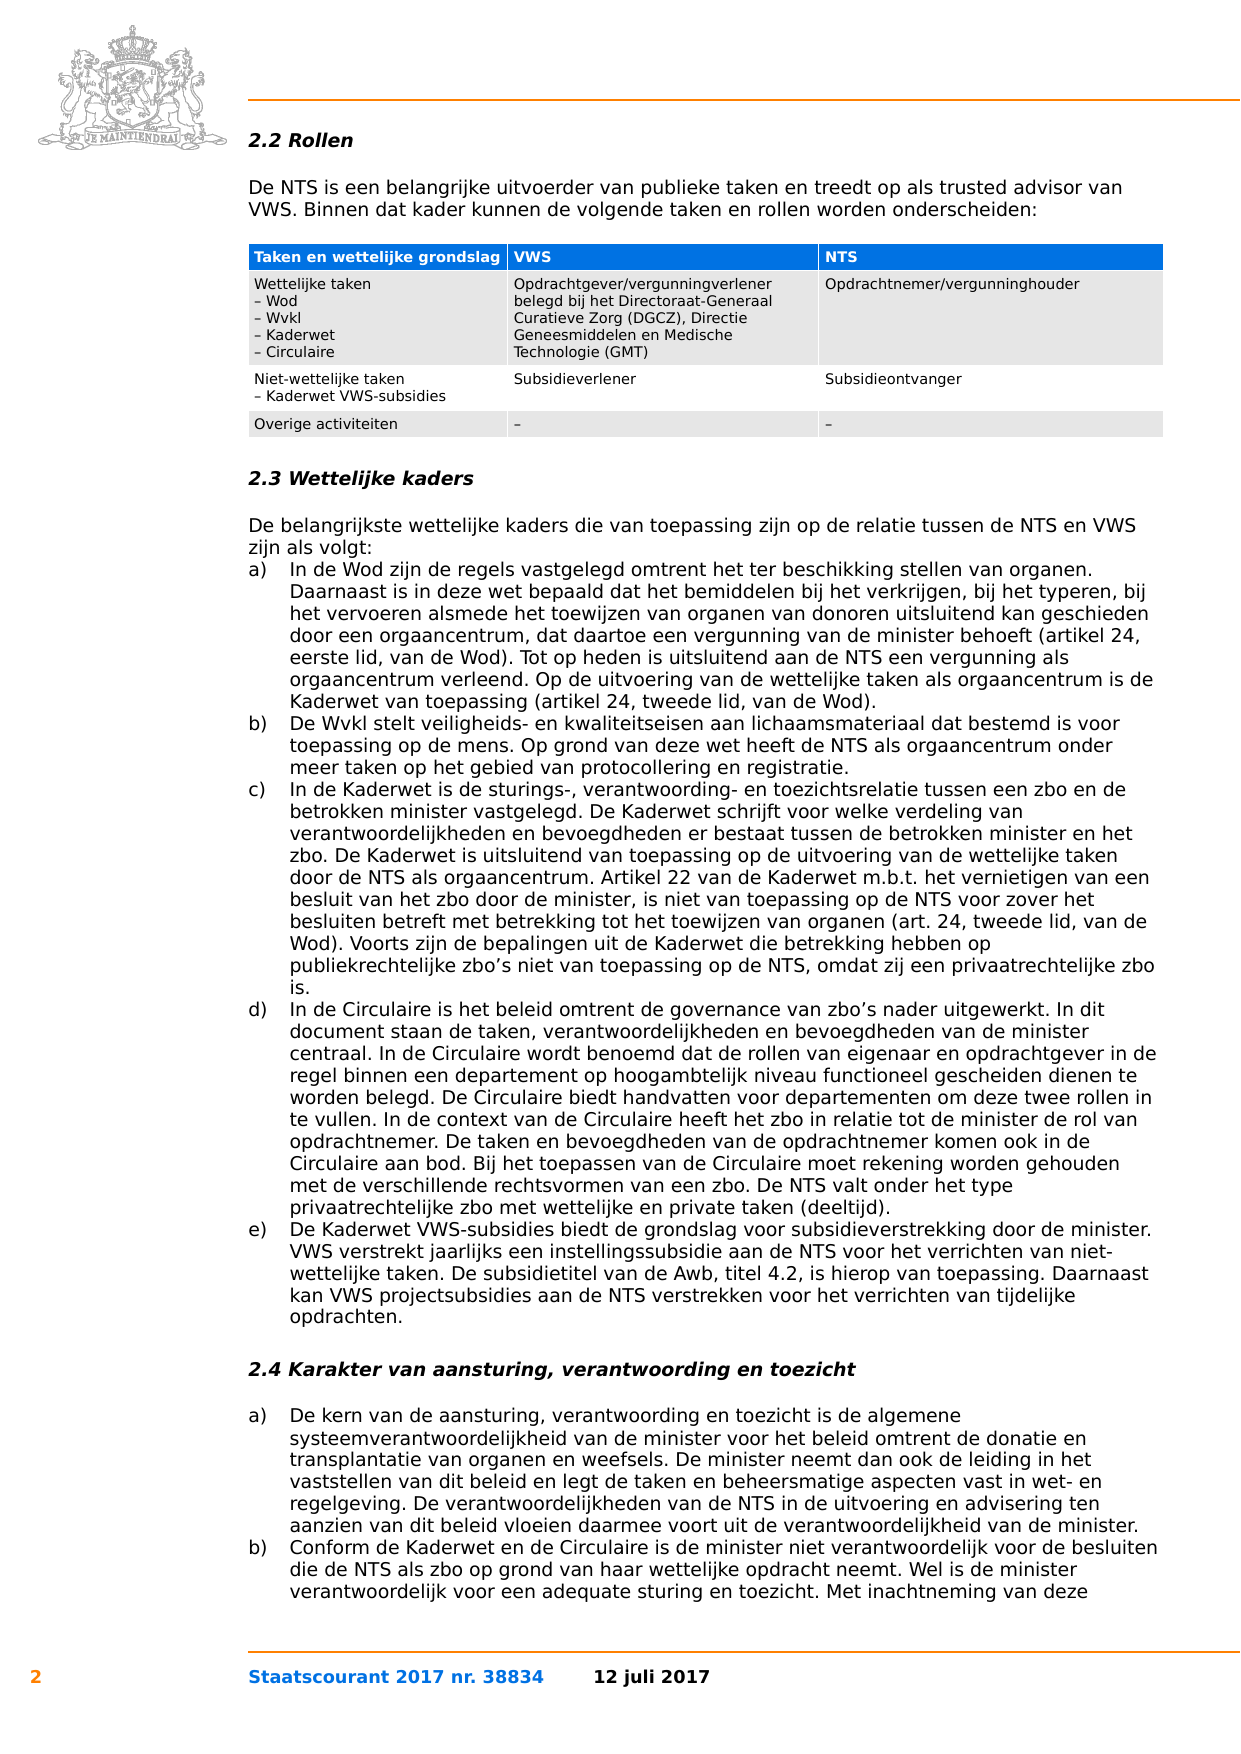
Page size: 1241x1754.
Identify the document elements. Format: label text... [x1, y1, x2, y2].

table_cell – [819, 411, 1163, 437]
subtitle 2.4 Karakter van aansturing, verantwoording en toezicht [248, 1358, 1163, 1380]
table_header NTS [819, 244, 1163, 270]
text a) In de Wod zijn de regels vastgelegd omtrent het ter beschikking stellen van organen. Daarnaast is in deze wet bepaald dat het bemiddelen bij het verkrijgen, bij het typeren, bij het vervoeren alsmede het toewijzen van organen van donoren uitsluitend kan geschieden door een orgaancentrum, dat daartoe een vergunning van de minister behoeft (artikel 24, eerste lid, van de Wod). Tot op heden is uitsluitend aan de NTS een vergunning als orgaancentrum verleend. Op de uitvoering van de wettelijke taken als orgaancentrum is de Kaderwet van toepassing (artikel 24, tweede lid, van de Wod). [248, 559, 1163, 713]
table_header VWS [508, 244, 818, 270]
table_cell Opdrachtnemer/vergunninghouder [819, 271, 1163, 365]
table_cell Subsidieontvanger [819, 366, 1163, 410]
table_header Taken en wettelijke grondslag [249, 244, 507, 270]
table_cell Wettelijke taken – Wod – Wvkl – Kaderwet – Circulaire [249, 271, 507, 365]
table_cell Opdrachtgever/vergunningverlener belegd bij het Directoraat-Generaal Curatieve Zorg (DGCZ), Directie Geneesmiddelen en Medische Technologie (GMT) [508, 271, 818, 365]
text De belangrijkste wettelijke kaders die van toepassing zijn op de relatie tussen de NTS en VWS zijn als volgt: [248, 515, 1163, 559]
text e) De Kaderwet VWS-subsidies biedt de grondslag voor subsidieverstrekking door de minister. VWS verstrekt jaarlijks een instellingssubsidie aan de NTS voor het verrichten van niet-wettelijke taken. De subsidietitel van de Awb, titel 4.2, is hierop van toepassing. Daarnaast kan VWS projectsubsidies aan de NTS verstrekken voor het verrichten van tijdelijke opdrachten. [248, 1218, 1163, 1328]
table_cell Subsidieverlener [508, 366, 818, 410]
text b) Conform de Kaderwet en de Circulaire is de minister niet verantwoordelijk voor de besluiten die de NTS als zbo op grond van haar wettelijke opdracht neemt. Wel is de minister verantwoordelijk voor een adequate sturing en toezicht. Met inachtneming van deze [248, 1537, 1163, 1603]
text a) De kern van de aansturing, verantwoording en toezicht is de algemene systeemverantwoordelijkheid van de minister voor het beleid omtrent de donatie en transplantatie van organen en weefsels. De minister neemt dan ook de leiding in het vaststellen van dit beleid en legt de taken en beheersmatige aspecten vast in wet- en regelgeving. De verantwoordelijkheden van de NTS in de uitvoering en advisering ten aanzien van dit beleid vloeien daarmee voort uit de verantwoordelijkheid van de minister. [248, 1405, 1163, 1537]
subtitle 2.3 Wettelijke kaders [248, 468, 1163, 490]
text b) De Wvkl stelt veiligheids- en kwaliteitseisen aan lichaamsmateriaal dat bestemd is voor toepassing op de mens. Op grond van deze wet heeft de NTS als orgaancentrum onder meer taken op het gebied van protocollering en registratie. [248, 713, 1163, 779]
text c) In de Kaderwet is de sturings-, verantwoording- en toezichtsrelatie tussen een zbo en de betrokken minister vastgelegd. De Kaderwet schrijft voor welke verdeling van verantwoordelijkheden en bevoegdheden er bestaat tussen de betrokken minister en het zbo. De Kaderwet is uitsluitend van toepassing op de uitvoering van de wettelijke taken door de NTS als orgaancentrum. Artikel 22 van de Kaderwet m.b.t. het vernietigen van een besluit van het zbo door de minister, is niet van toepassing op de NTS voor zover het besluiten betreft met betrekking tot het toewijzen van organen (art. 24, tweede lid, van de Wod). Voorts zijn de bepalingen uit de Kaderwet die betrekking hebben op publiekrechtelijke zbo’s niet van toepassing op de NTS, omdat zij een privaatrechtelijke zbo is. [248, 779, 1163, 999]
subtitle 2.2 Rollen [248, 130, 1163, 152]
table_cell Niet-wettelijke taken – Kaderwet VWS-subsidies [249, 366, 507, 410]
text De NTS is een belangrijke uitvoerder van publieke taken en treedt op als trusted advisor van VWS. Binnen dat kader kunnen de volgende taken en rollen worden onderscheiden: [248, 177, 1163, 221]
text d) In de Circulaire is het beleid omtrent de governance van zbo’s nader uitgewerkt. In dit document staan de taken, verantwoordelijkheden en bevoegdheden van de minister centraal. In de Circulaire wordt benoemd dat de rollen van eigenaar en opdrachtgever in de regel binnen een departement op hoogambtelijk niveau functioneel gescheiden dienen te worden belegd. De Circulaire biedt handvatten voor departementen om deze twee rollen in te vullen. In de context van de Circulaire heeft het zbo in relatie tot de minister de rol van opdrachtnemer. De taken en bevoegdheden van de opdrachtnemer komen ook in de Circulaire aan bod. Bij het toepassen van de Circulaire moet rekening worden gehouden met de verschillende rechtsvormen van een zbo. De NTS valt onder het type privaatrechtelijke zbo met wettelijke en private taken (deeltijd). [248, 999, 1163, 1218]
picture [38, 25, 227, 150]
table_cell Overige activiteiten [249, 411, 507, 437]
table_cell – [508, 411, 818, 437]
